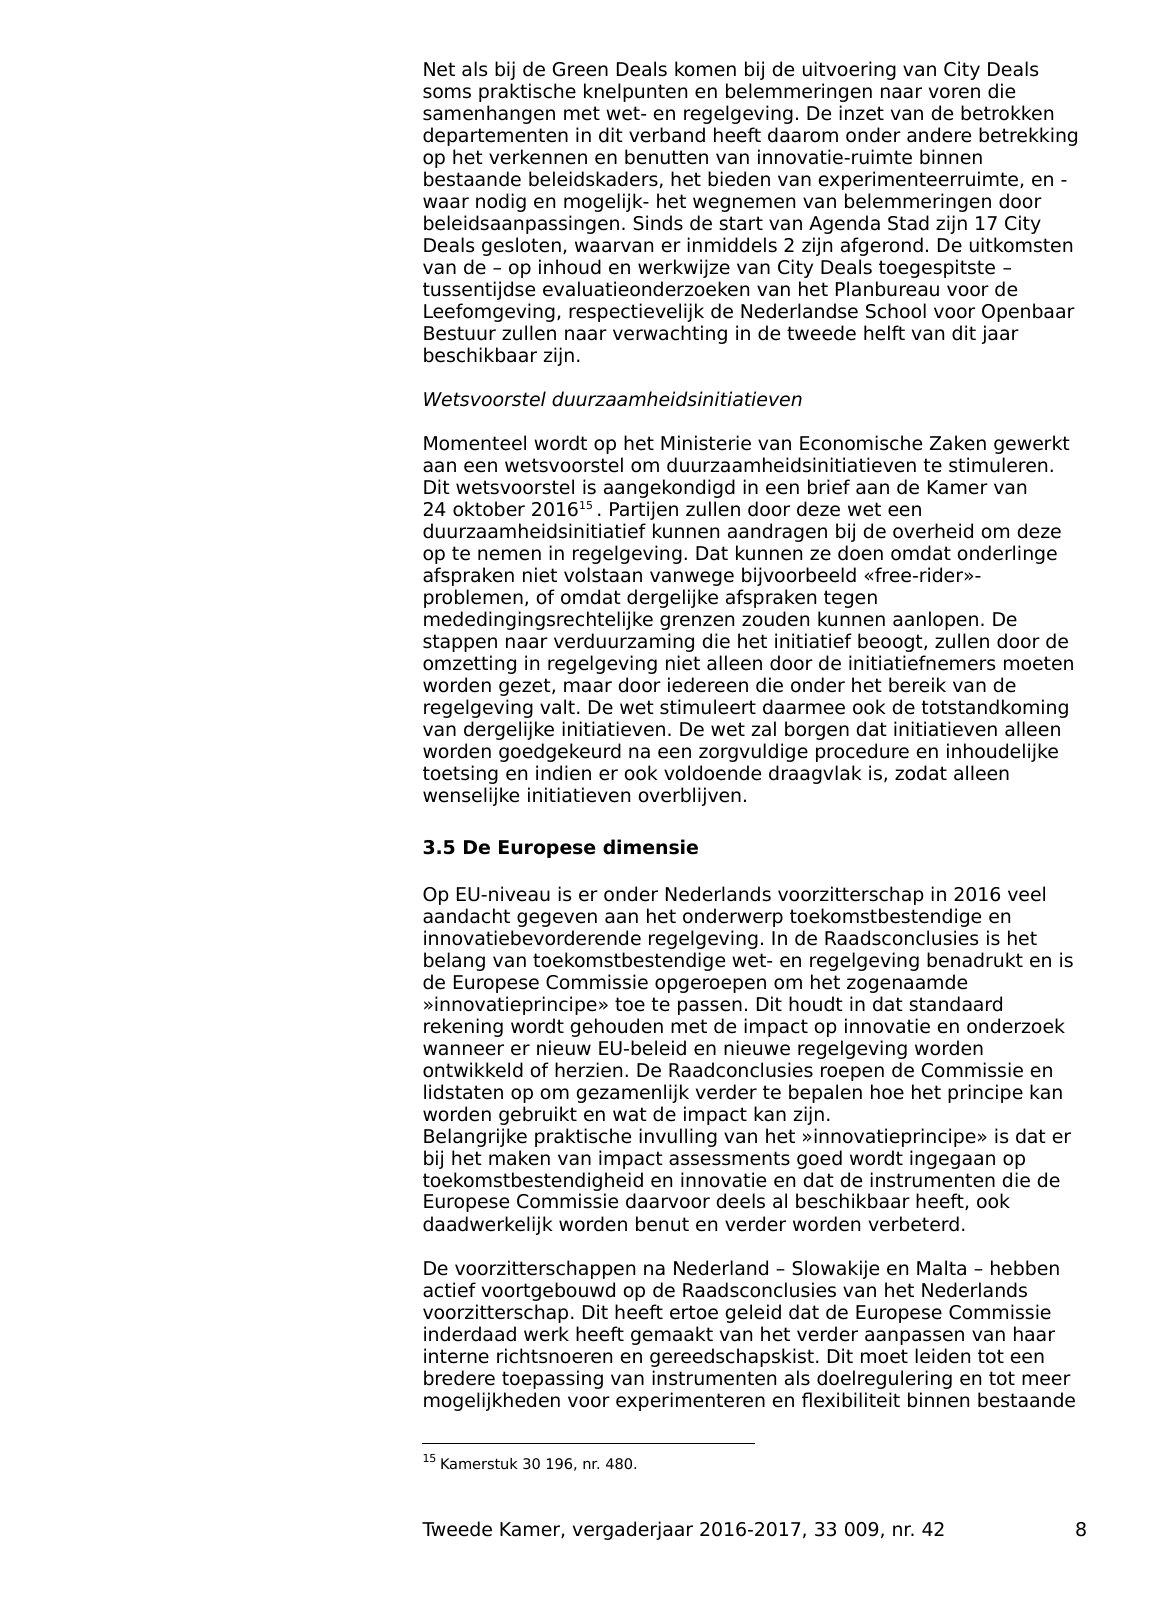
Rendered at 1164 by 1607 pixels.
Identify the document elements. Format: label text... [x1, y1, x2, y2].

text Momenteel wordt op het Ministerie van Economische Zaken gewerkt aan een wetsvoorstel om duurzaamheidsinitiatieven te stimuleren. Dit wetsvoorstel is aangekondigd in een brief aan de Kamer van 24 oktober 2016. Partijen zullen door deze wet een duurzaamheidsinitiatief kunnen aandragen bij de overheid om deze op te nemen in regelgeving. Dat kunnen ze doen omdat onderlinge afspraken niet volstaan vanwege bijvoorbeeld «free-rider»-problemen, of omdat dergelijke afspraken tegen mededingingsrechtelijke grenzen zouden kunnen aanlopen. De stappen naar verduurzaming die het initiatief beoogt, zullen door de omzetting in regelgeving niet alleen door de initiatiefnemers moeten worden gezet, maar door iedereen die onder het bereik van de regelgeving valt. De wet stimuleert daarmee ook de totstandkoming van dergelijke initiatieven. De wet zal borgen dat initiatieven alleen worden goedgekeurd na een zorgvuldige procedure en inhoudelijke toetsing en indien er ook voldoende draagvlak is, zodat alleen wenselijke initiatieven overblijven. [422, 433, 1087, 807]
text De voorzitterschappen na Nederland – Slowakije en Malta – hebben actief voortgebouwd op de Raadsconclusies van het Nederlands voorzitterschap. Dit heeft ertoe geleid dat de Europese Commissie inderdaad werk heeft gemaakt van het verder aanpassen van haar interne richtsnoeren en gereedschapskist. Dit moet leiden tot een bredere toepassing van instrumenten als doelregulering en tot meer mogelijkheden voor experimenteren en flexibiliteit binnen bestaande [422, 1258, 1087, 1411]
subtitle 3.5 De Europese dimensie [422, 837, 1087, 859]
subtitle Wetsvoorstel duurzaamheidsinitiatieven [422, 389, 1087, 411]
text Net als bij de Green Deals komen bij de uitvoering van City Deals soms praktische knelpunten en belemmeringen naar voren die samenhangen met wet- en regelgeving. De inzet van de betrokken departementen in dit verband heeft daarom onder andere betrekking op het verkennen en benutten van innovatie-ruimte binnen bestaande beleidskaders, het bieden van experimenteerruimte, en -waar nodig en mogelijk- het wegnemen van belemmeringen door beleidsaanpassingen. Sinds de start van Agenda Stad zijn 17 City Deals gesloten, waarvan er inmiddels 2 zijn afgerond. De uitkomsten van de – op inhoud en werkwijze van City Deals toegespitste – tussentijdse evaluatieonderzoeken van het Planbureau voor de Leefomgeving, respectievelijk de Nederlandse School voor Openbaar Bestuur zullen naar verwachting in de tweede helft van dit jaar beschikbaar zijn. [422, 59, 1087, 367]
text Kamerstuk 30 196, nr. 480. [422, 1452, 1087, 1474]
text Op EU-niveau is er onder Nederlands voorzitterschap in 2016 veel aandacht gegeven aan het onderwerp toekomstbestendige en innovatiebevorderende regelgeving. In de Raadsconclusies is het belang van toekomstbestendige wet- en regelgeving benadrukt en is de Europese Commissie opgeroepen om het zogenaamde »innovatieprincipe» toe te passen. Dit houdt in dat standaard rekening wordt gehouden met de impact op innovatie en onderzoek wanneer er nieuw EU-beleid en nieuwe regelgeving worden ontwikkeld of herzien. De Raadconclusies roepen de Commissie en lidstaten op om gezamenlijk verder te bepalen hoe het principe kan worden gebruikt en wat de impact kan zijn. [422, 884, 1087, 1126]
text Belangrijke praktische invulling van het »innovatieprincipe» is dat er bij het maken van impact assessments goed wordt ingegaan op toekomstbestendigheid en innovatie en dat de instrumenten die de Europese Commissie daarvoor deels al beschikbaar heeft, ook daadwerkelijk worden benut en verder worden verbeterd. [422, 1126, 1087, 1235]
